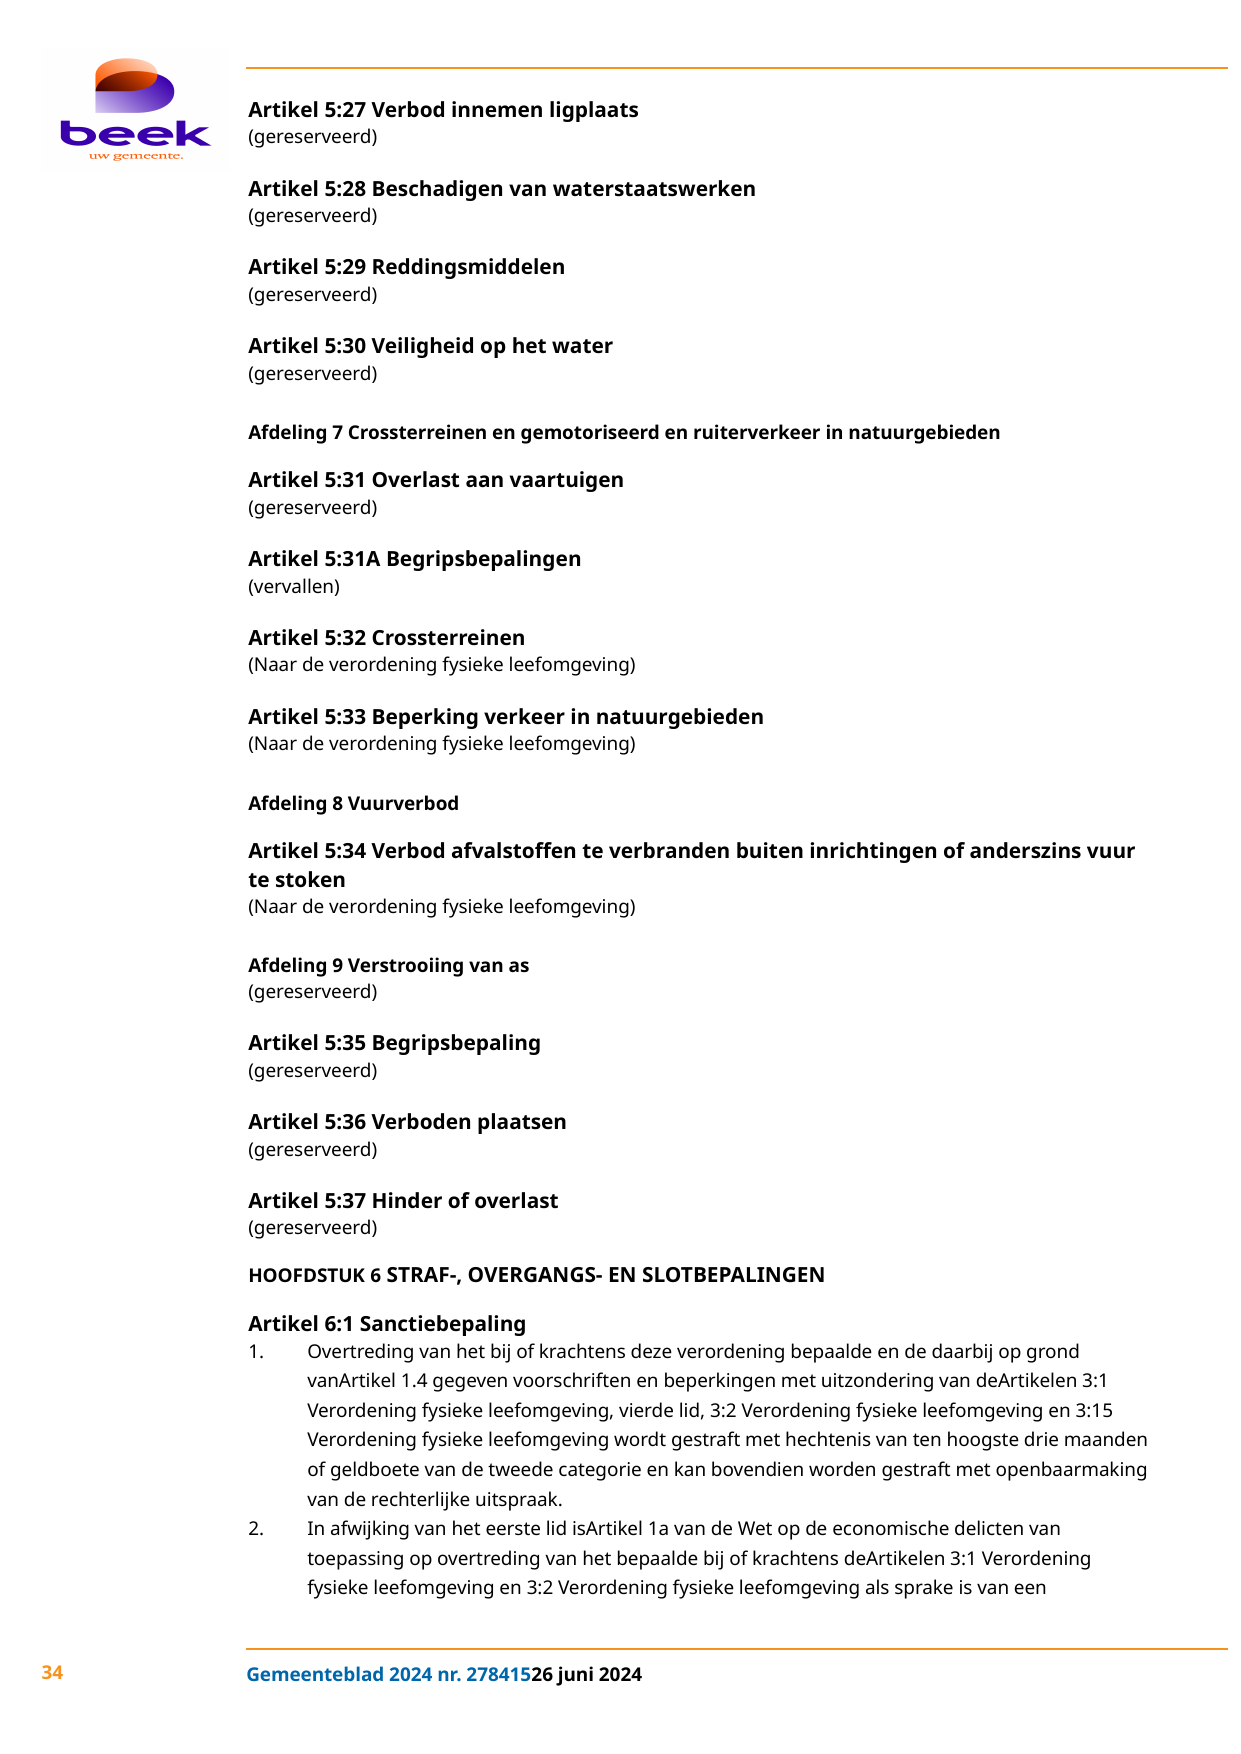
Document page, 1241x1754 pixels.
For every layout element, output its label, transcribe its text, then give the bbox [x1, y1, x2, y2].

text Artikel 5:37 Hinder of overlast [248, 1186, 1152, 1214]
text Artikel 5:33 Beperking verkeer in natuurgebieden [248, 702, 1152, 731]
list Overtreding van het bij of krachtens deze verordening bepaalde en de daarbij op grond vanArtikel 1.4 gegeven voorschriften en beperkingen met uitzondering van deArtikelen 3:1 Verordening fysieke leefomgeving, vierde lid, 3:2 Verordening fysieke leefomgeving en 3:15 Verordening fysieke leefomgeving wordt gestraft met hechtenis van ten hoogste drie maanden of geldboete van de tweede categorie en kan bovendien worden gestraft met openbaarmaking van de rechterlijke uitspraak. [248, 1338, 1152, 1512]
text (gereserveerd) [248, 494, 1152, 520]
text Artikel 5:29 Reddingsmiddelen [248, 252, 1152, 281]
text Artikel 5:31 Overlast aan vaartuigen [248, 466, 1152, 494]
text Artikel 5:30 Veiligheid op het water [248, 331, 1152, 360]
text Artikel 6:1 Sanctiebepaling [248, 1309, 1152, 1338]
text HOOFDSTUK 6 STRAF-, OVERGANGS- EN SLOTBEPALINGEN [248, 1260, 1152, 1289]
text (Naar de verordening fysieke leefomgeving) [248, 893, 1152, 919]
text (Naar de verordening fysieke leefomgeving) [248, 731, 1152, 756]
text Afdeling 7 Crossterreinen en gemotoriseerd en ruiterverkeer in natuurgebieden [248, 419, 1152, 445]
text (Naar de verordening fysieke leefomgeving) [248, 652, 1152, 677]
text Artikel 5:36 Verboden plaatsen [248, 1107, 1152, 1136]
text Artikel 5:32 Crossterreinen [248, 623, 1152, 652]
text Afdeling 8 Vuurverbod [248, 790, 1152, 815]
text Artikel 5:31A Begripsbepalingen [248, 544, 1152, 573]
picture [41, 47, 231, 172]
text (gereserveerd) [248, 1136, 1152, 1161]
text (gereserveerd) [248, 202, 1152, 228]
text (gereserveerd) [248, 1057, 1152, 1083]
text (gereserveerd) [248, 1214, 1152, 1240]
text (vervallen) [248, 573, 1152, 598]
text Artikel 5:28 Beschadigen van waterstaatswerken [248, 174, 1152, 202]
text Artikel 5:27 Verbod innemen ligplaats [248, 95, 1152, 123]
text Artikel 5:34 Verbod afvalstoffen te verbranden buiten inrichtingen of anderszins vuur te stoken [248, 836, 1152, 893]
text (gereserveerd) [248, 281, 1152, 307]
text Artikel 5:35 Begripsbepaling [248, 1028, 1152, 1057]
text Afdeling 9 Verstrooiing van as [248, 952, 1152, 978]
text (gereserveerd) [248, 978, 1152, 1004]
text (gereserveerd) [248, 360, 1152, 386]
list In afwijking van het eerste lid isArtikel 1a van de Wet op de economische delicten van toepassing op overtreding van het bepaalde bij of krachtens deArtikelen 3:1 Verordening fysieke leefomgeving en 3:2 Verordening fysieke leefomgeving als sprake is van een [248, 1515, 1152, 1600]
text (gereserveerd) [248, 123, 1152, 149]
